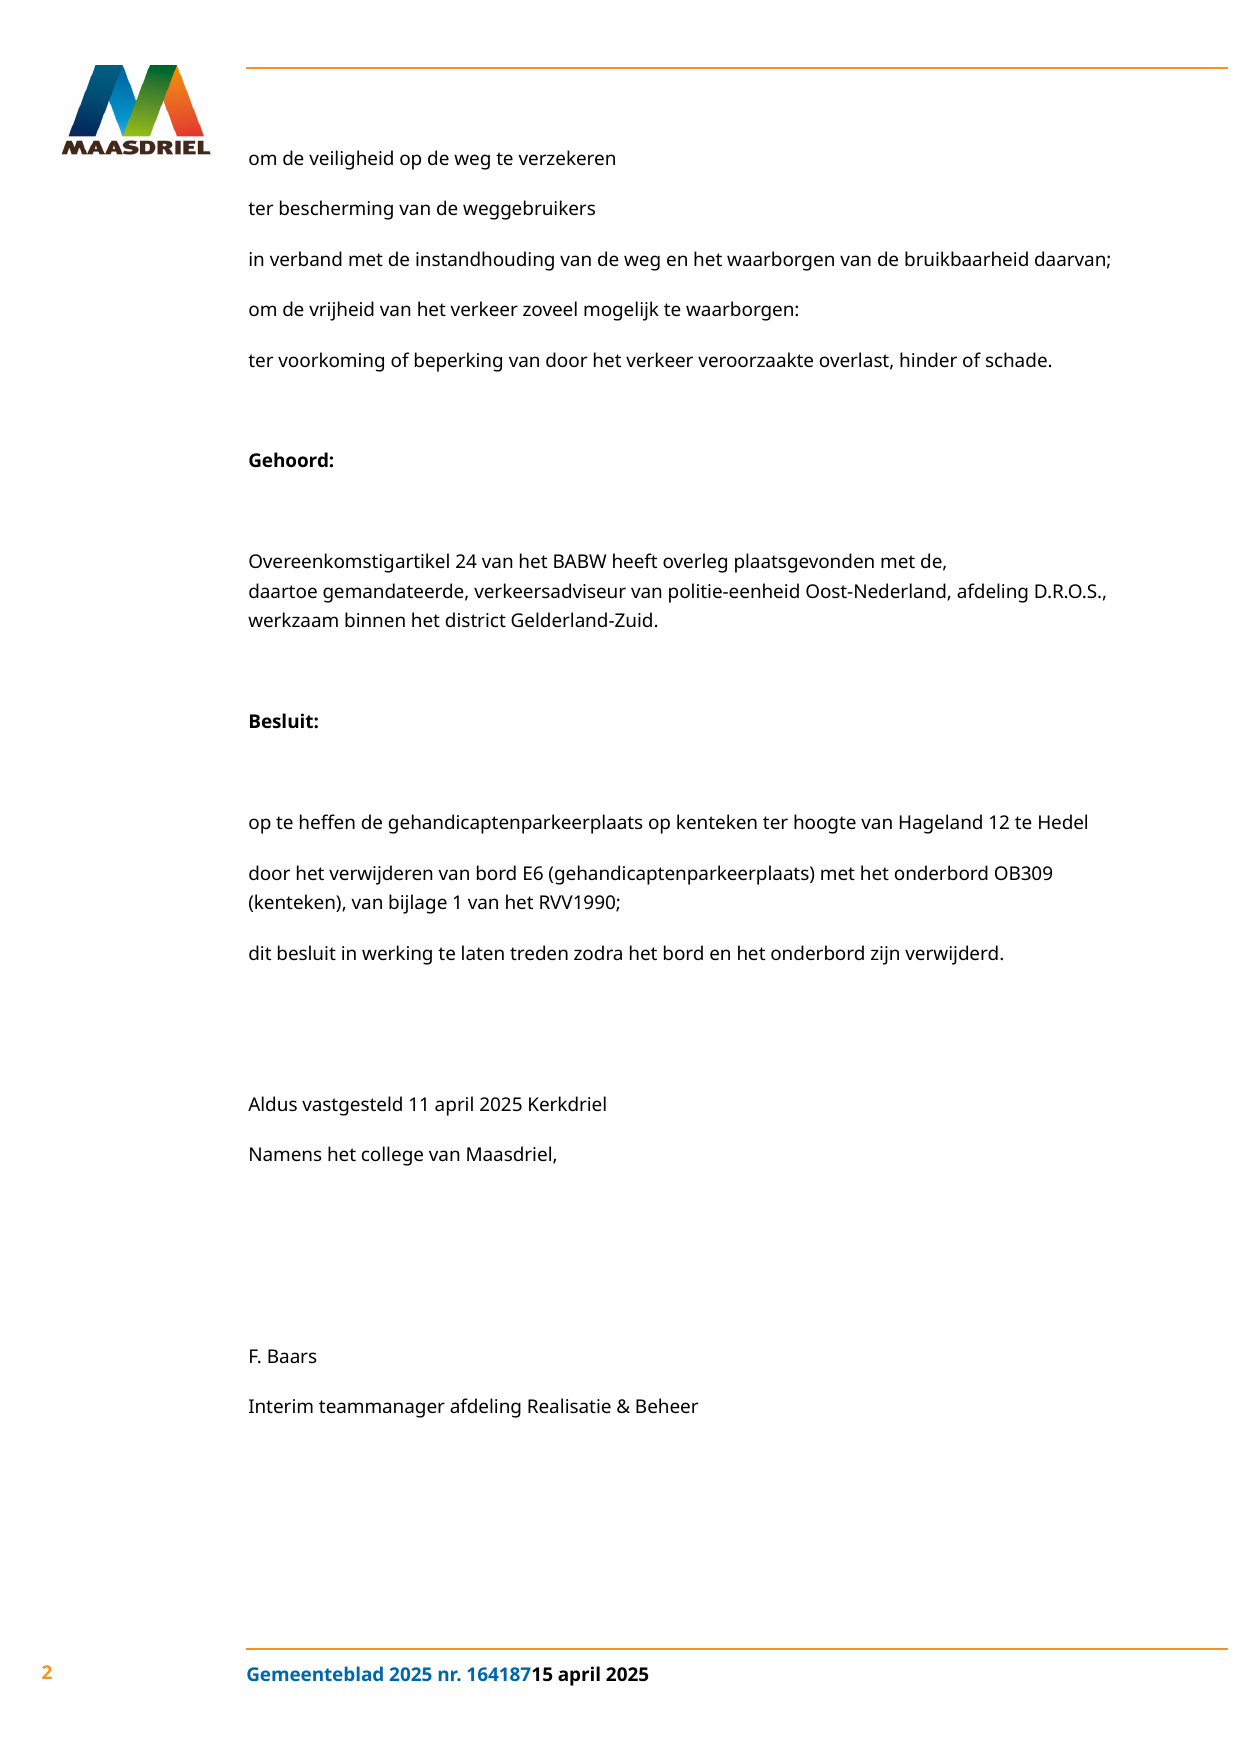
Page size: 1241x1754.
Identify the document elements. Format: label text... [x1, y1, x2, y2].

text op te heffen de gehandicaptenparkeerplaats op kenteken ter hoogte van Hageland 12 te Hedel [248, 809, 1152, 835]
picture [41, 47, 231, 172]
text door het verwijderen van bord E6 (gehandicaptenparkeerplaats) met het onderbord OB309 (kenteken), van bijlage 1 van het RVV1990; [248, 860, 1152, 915]
text F. Baars [248, 1343, 1152, 1369]
text ter voorkoming of beperking van door het verkeer veroorzaakte overlast, hinder of schade. [248, 347, 1152, 373]
text Besluit: [248, 708, 1152, 734]
text Overeenkomstigartikel 24 van het BABW heeft overleg plaatsgevonden met de, daartoe gemandateerde, verkeersadviseur van politie-eenheid Oost-Nederland, afdeling D.R.O.S., werkzaam binnen het district Gelderland-Zuid. [248, 548, 1152, 633]
text ter bescherming van de weggebruikers [248, 196, 1152, 221]
text in verband met de instandhouding van de weg en het waarborgen van de bruikbaarheid daarvan; [248, 246, 1152, 272]
text Interim teammanager afdeling Realisatie & Beheer [248, 1393, 1152, 1419]
text dit besluit in werking te laten treden zodra het bord en het onderbord zijn verwijderd. [248, 940, 1152, 966]
text Gehoord: [248, 448, 1152, 473]
text om de vrijheid van het verkeer zoveel mogelijk te waarborgen: [248, 296, 1152, 322]
text Aldus vastgesteld 11 april 2025 Kerkdriel [248, 1091, 1152, 1117]
text om de veiligheid op de weg te verzekeren [248, 145, 1152, 171]
text Namens het college van Maasdriel, [248, 1141, 1152, 1167]
